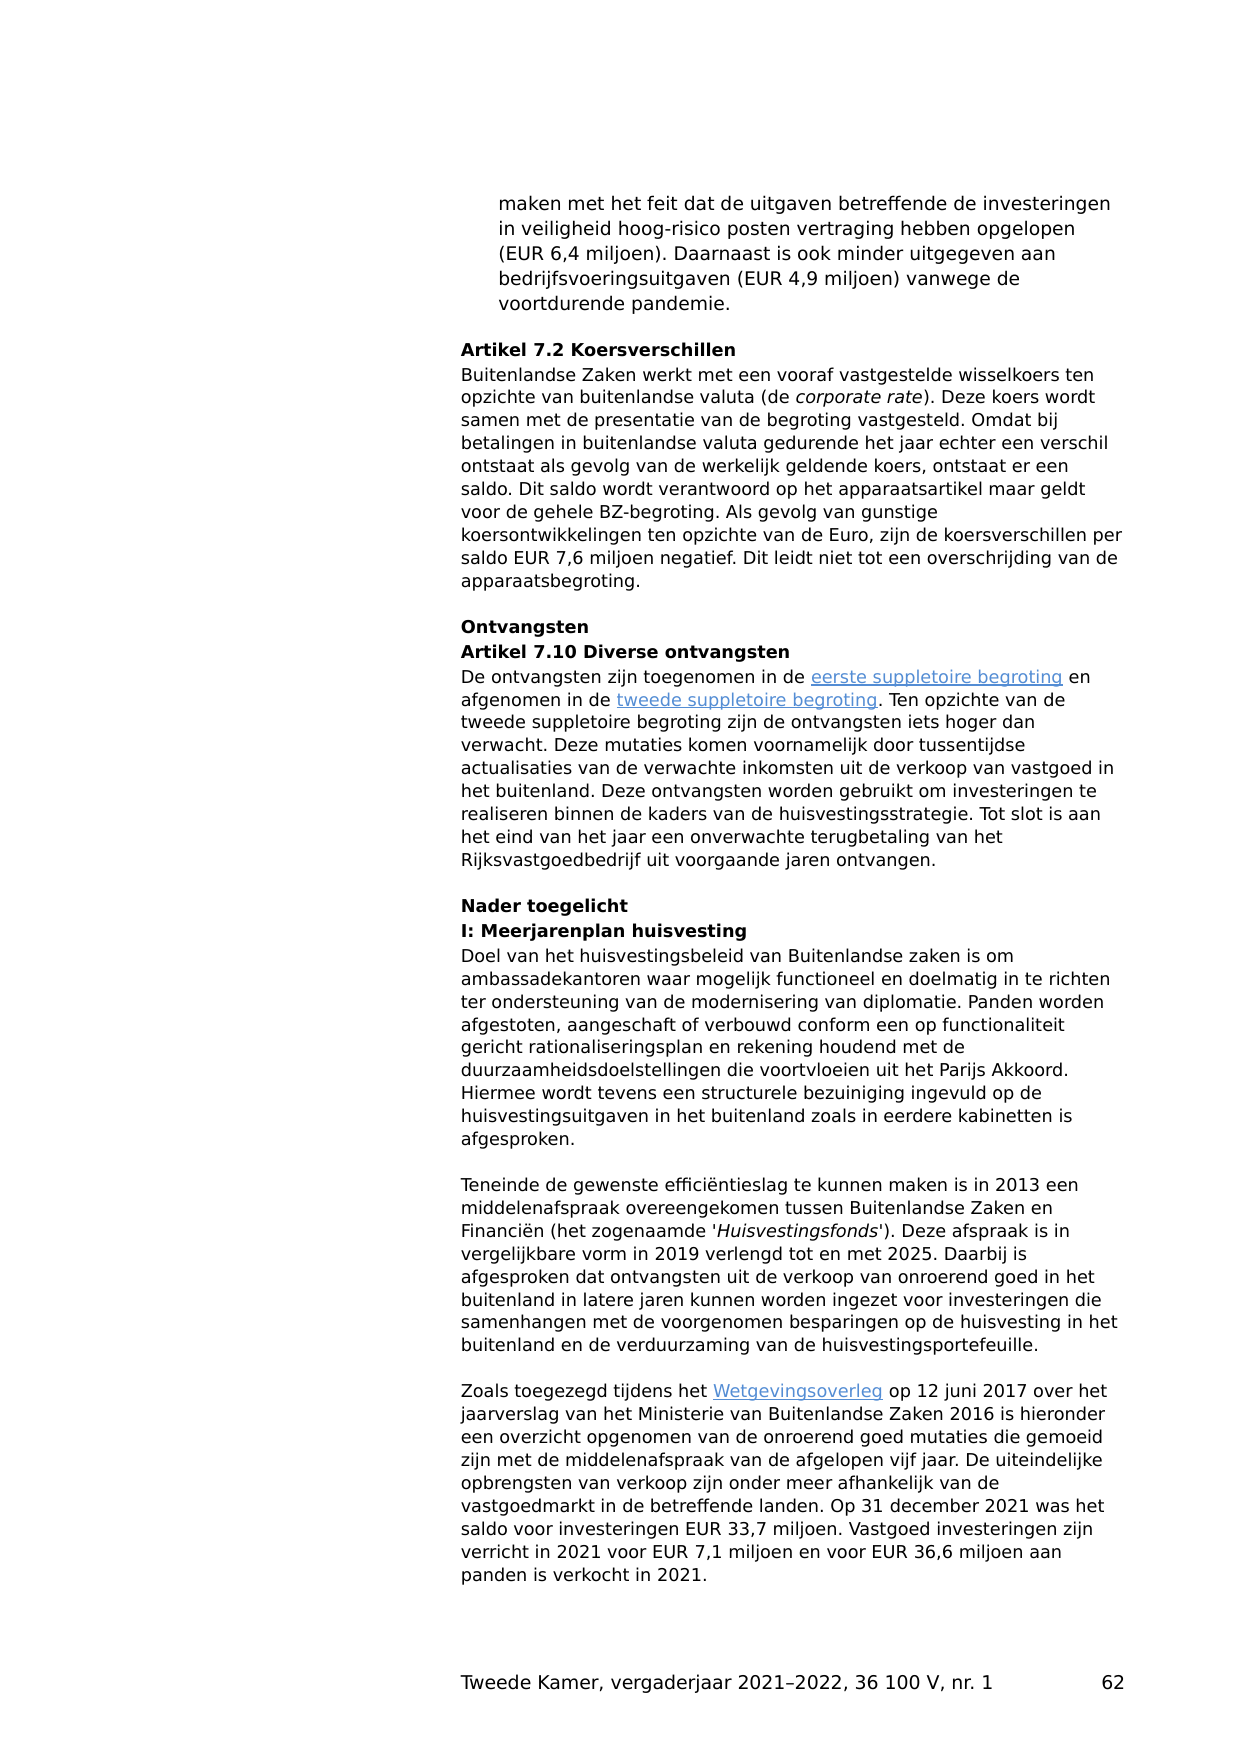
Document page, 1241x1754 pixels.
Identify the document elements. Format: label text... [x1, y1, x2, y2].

text Artikel 7.10 Diverse ontvangsten [461, 640, 1125, 663]
text Teneinde de gewenste efficiëntieslag te kunnen maken is in 2013 een middelenafspraak overeengekomen tussen Buitenlandse Zaken en Financiën (het zogenaamde 'Huisvestingsfonds'). Deze afspraak is in vergelijkbare vorm in 2019 verlengd tot en met 2025. Daarbij is afgesproken dat ontvangsten uit de verkoop van onroerend goed in het buitenland in latere jaren kunnen worden ingezet voor investeringen die samenhangen met de voorgenomen besparingen op de huisvesting in het buitenland en de verduurzaming van de huisvestingsportefeuille. [461, 1173, 1125, 1356]
list maken met het feit dat de uitgaven betreffende de investeringen in veiligheid hoog-risico posten vertraging hebben opgelopen (EUR 6,4 miljoen). Daarnaast is ook minder uitgegeven aan bedrijfsvoeringsuitgaven (EUR 4,9 miljoen) vanwege de voortdurende pandemie. [461, 191, 1125, 316]
text Artikel 7.2 Koersverschillen [461, 338, 1125, 361]
text Zoals toegezegd tijdens het Wetgevingsoverleg op 12 juni 2017 over het jaarverslag van het Ministerie van Buitenlandse Zaken 2016 is hieronder een overzicht opgenomen van de onroerend goed mutaties die gemoeid zijn met de middelenafspraak van de afgelopen vijf jaar. De uiteindelijke opbrengsten van verkoop zijn onder meer afhankelijk van de vastgoedmarkt in de betreffende landen. Op 31 december 2021 was het saldo voor investeringen EUR 33,7 miljoen. Vastgoed investeringen zijn verricht in 2021 voor EUR 7,1 miljoen en voor EUR 36,6 miljoen aan panden is verkocht in 2021. [461, 1379, 1125, 1586]
text Doel van het huisvestingsbeleid van Buitenlandse zaken is om ambassadekantoren waar mogelijk functioneel en doelmatig in te richten ter ondersteuning van de modernisering van diplomatie. Panden worden afgestoten, aangeschaft of verbouwd conform een op functionaliteit gericht rationaliseringsplan en rekening houdend met de duurzaamheidsdoelstellingen die voortvloeien uit het Parijs Akkoord. Hiermee wordt tevens een structurele bezuiniging ingevuld op de huisvestingsuitgaven in het buitenland zoals in eerdere kabinetten is afgesproken. [461, 944, 1125, 1150]
text I: Meerjarenplan huisvesting [461, 919, 1125, 942]
text Ontvangsten [461, 615, 1125, 638]
text De ontvangsten zijn toegenomen in de eerste suppletoire begroting en afgenomen in de tweede suppletoire begroting. Ten opzichte van de tweede suppletoire begroting zijn de ontvangsten iets hoger dan verwacht. Deze mutaties komen voornamelijk door tussentijdse actualisaties van de verwachte inkomsten uit de verkoop van vastgoed in het buitenland. Deze ontvangsten worden gebruikt om investeringen te realiseren binnen de kaders van de huisvestingsstrategie. Tot slot is aan het eind van het jaar een onverwachte terugbetaling van het Rijksvastgoedbedrijf uit voorgaande jaren ontvangen. [461, 665, 1125, 871]
text Buitenlandse Zaken werkt met een vooraf vastgestelde wisselkoers ten opzichte van buitenlandse valuta (de corporate rate). Deze koers wordt samen met de presentatie van de begroting vastgesteld. Omdat bij betalingen in buitenlandse valuta gedurende het jaar echter een verschil ontstaat als gevolg van de werkelijk geldende koers, ontstaat er een saldo. Dit saldo wordt verantwoord op het apparaatsartikel maar geldt voor de gehele BZ-begroting. Als gevolg van gunstige koersontwikkelingen ten opzichte van de Euro, zijn de koersverschillen per saldo EUR 7,6 miljoen negatief. Dit leidt niet tot een overschrijding van de apparaatsbegroting. [461, 363, 1125, 592]
text Nader toegelicht [461, 894, 1125, 917]
